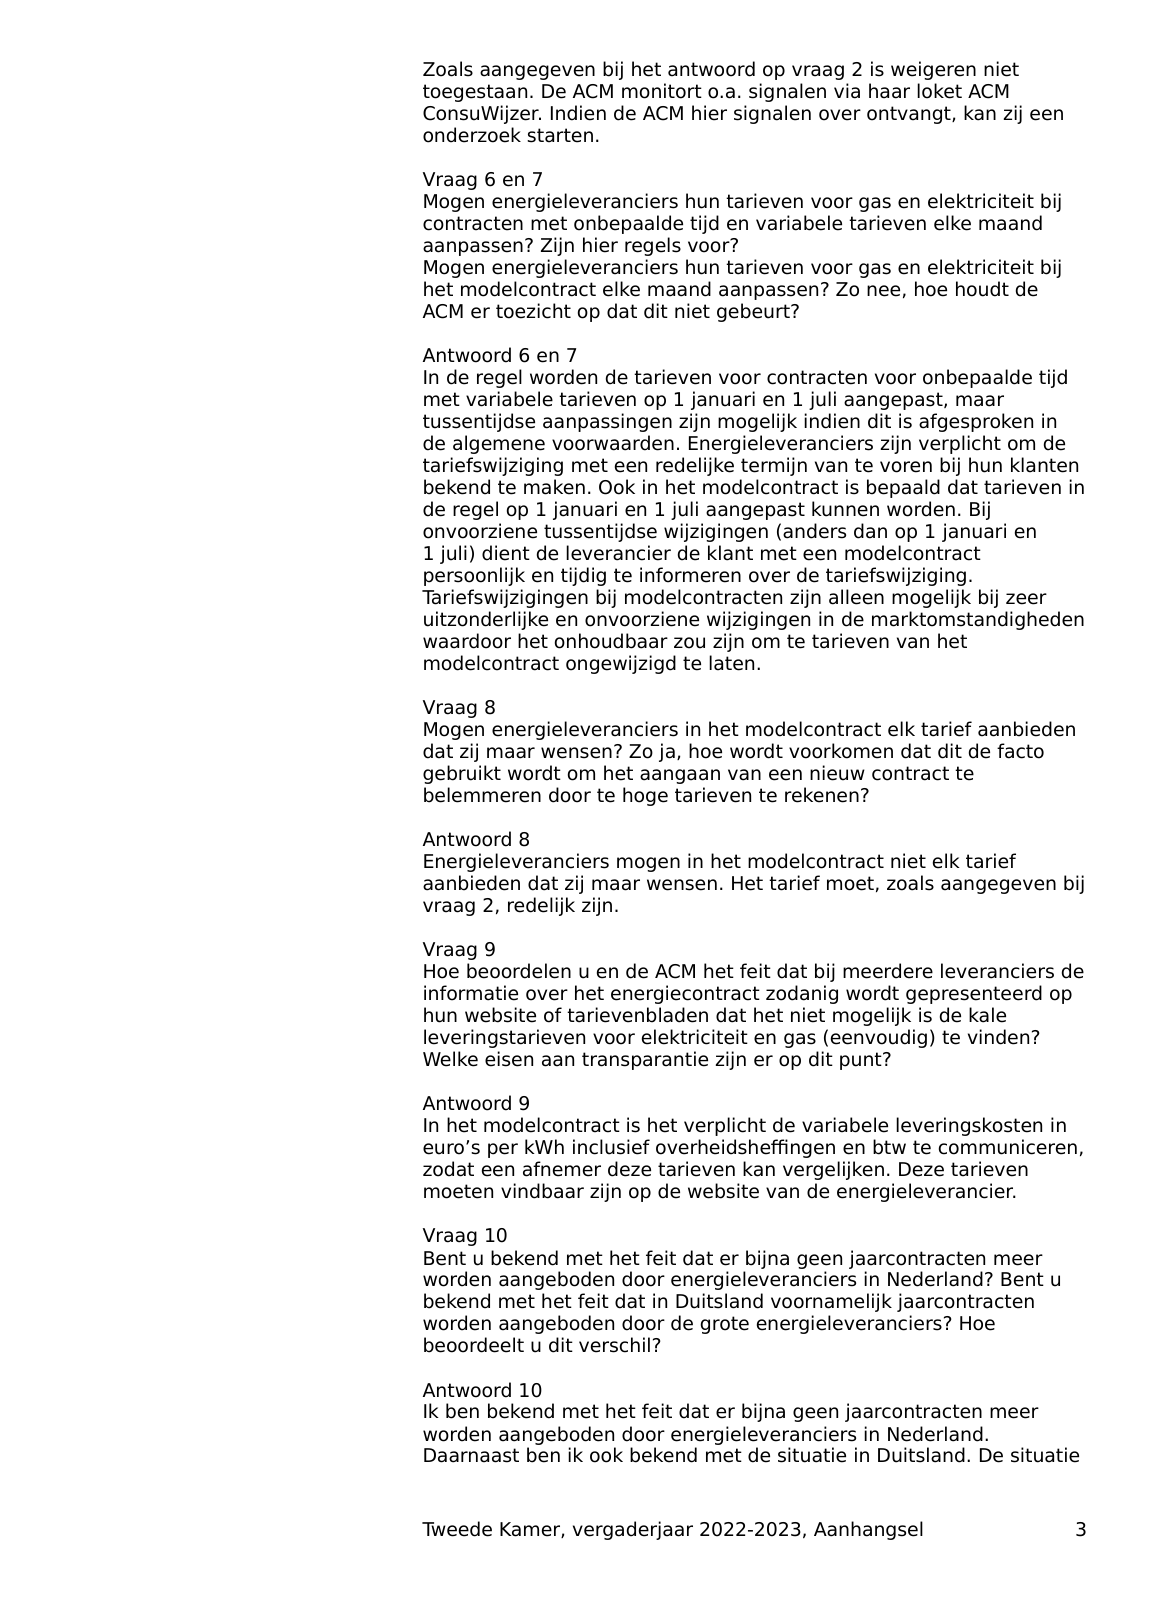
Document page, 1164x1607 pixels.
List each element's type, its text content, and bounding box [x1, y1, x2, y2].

text Vraag 6 en 7 [422, 169, 1087, 191]
text Zoals aangegeven bij het antwoord op vraag 2 is weigeren niet toegestaan. De ACM monitort o.a. signalen via haar loket ACM ConsuWijzer. Indien de ACM hier signalen over ontvangt, kan zij een onderzoek starten. [422, 59, 1087, 147]
text In het modelcontract is het verplicht de variabele leveringskosten in euro’s per kWh inclusief overheidsheffingen en btw te communiceren, zodat een afnemer deze tarieven kan vergelijken. Deze tarieven moeten vindbaar zijn op de website van de energieleverancier. [422, 1115, 1087, 1203]
text Mogen energieleveranciers hun tarieven voor gas en elektriciteit bij het modelcontract elke maand aanpassen? Zo nee, hoe houdt de ACM er toezicht op dat dit niet gebeurt? [422, 257, 1087, 323]
text Mogen energieleveranciers hun tarieven voor gas en elektriciteit bij contracten met onbepaalde tijd en variabele tarieven elke maand aanpassen? Zijn hier regels voor? [422, 191, 1087, 257]
text Mogen energieleveranciers in het modelcontract elk tarief aanbieden dat zij maar wensen? Zo ja, hoe wordt voorkomen dat dit de facto gebruikt wordt om het aangaan van een nieuw contract te belemmeren door te hoge tarieven te rekenen? [422, 719, 1087, 807]
text Energieleveranciers mogen in het modelcontract niet elk tarief aanbieden dat zij maar wensen. Het tarief moet, zoals aangegeven bij vraag 2, redelijk zijn. [422, 851, 1087, 917]
text Antwoord 9 [422, 1093, 1087, 1115]
text Vraag 8 [422, 697, 1087, 719]
text Vraag 9 [422, 939, 1087, 961]
text Hoe beoordelen u en de ACM het feit dat bij meerdere leveranciers de informatie over het energiecontract zodanig wordt gepresenteerd op hun website of tarievenbladen dat het niet mogelijk is de kale leveringstarieven voor elektriciteit en gas (eenvoudig) te vinden? Welke eisen aan transparantie zijn er op dit punt? [422, 961, 1087, 1071]
text In de regel worden de tarieven voor contracten voor onbepaalde tijd met variabele tarieven op 1 januari en 1 juli aangepast, maar tussentijdse aanpassingen zijn mogelijk indien dit is afgesproken in de algemene voorwaarden. Energieleveranciers zijn verplicht om de tariefswijziging met een redelijke termijn van te voren bij hun klanten bekend te maken. Ook in het modelcontract is bepaald dat tarieven in de regel op 1 januari en 1 juli aangepast kunnen worden. Bij onvoorziene tussentijdse wijzigingen (anders dan op 1 januari en 1 juli) dient de leverancier de klant met een modelcontract persoonlijk en tijdig te informeren over de tariefswijziging. Tariefswijzigingen bij modelcontracten zijn alleen mogelijk bij zeer uitzonderlijke en onvoorziene wijzigingen in de marktomstandigheden waardoor het onhoudbaar zou zijn om te tarieven van het modelcontract ongewijzigd te laten. [422, 367, 1087, 675]
text Antwoord 8 [422, 829, 1087, 851]
text Antwoord 6 en 7 [422, 345, 1087, 367]
text Ik ben bekend met het feit dat er bijna geen jaarcontracten meer worden aangeboden door energieleveranciers in Nederland. Daarnaast ben ik ook bekend met de situatie in Duitsland. De situatie [422, 1401, 1087, 1467]
text Antwoord 10 [422, 1379, 1087, 1401]
text Vraag 10 [422, 1225, 1087, 1247]
text Bent u bekend met het feit dat er bijna geen jaarcontracten meer worden aangeboden door energieleveranciers in Nederland? Bent u bekend met het feit dat in Duitsland voornamelijk jaarcontracten worden aangeboden door de grote energieleveranciers? Hoe beoordeelt u dit verschil? [422, 1247, 1087, 1357]
